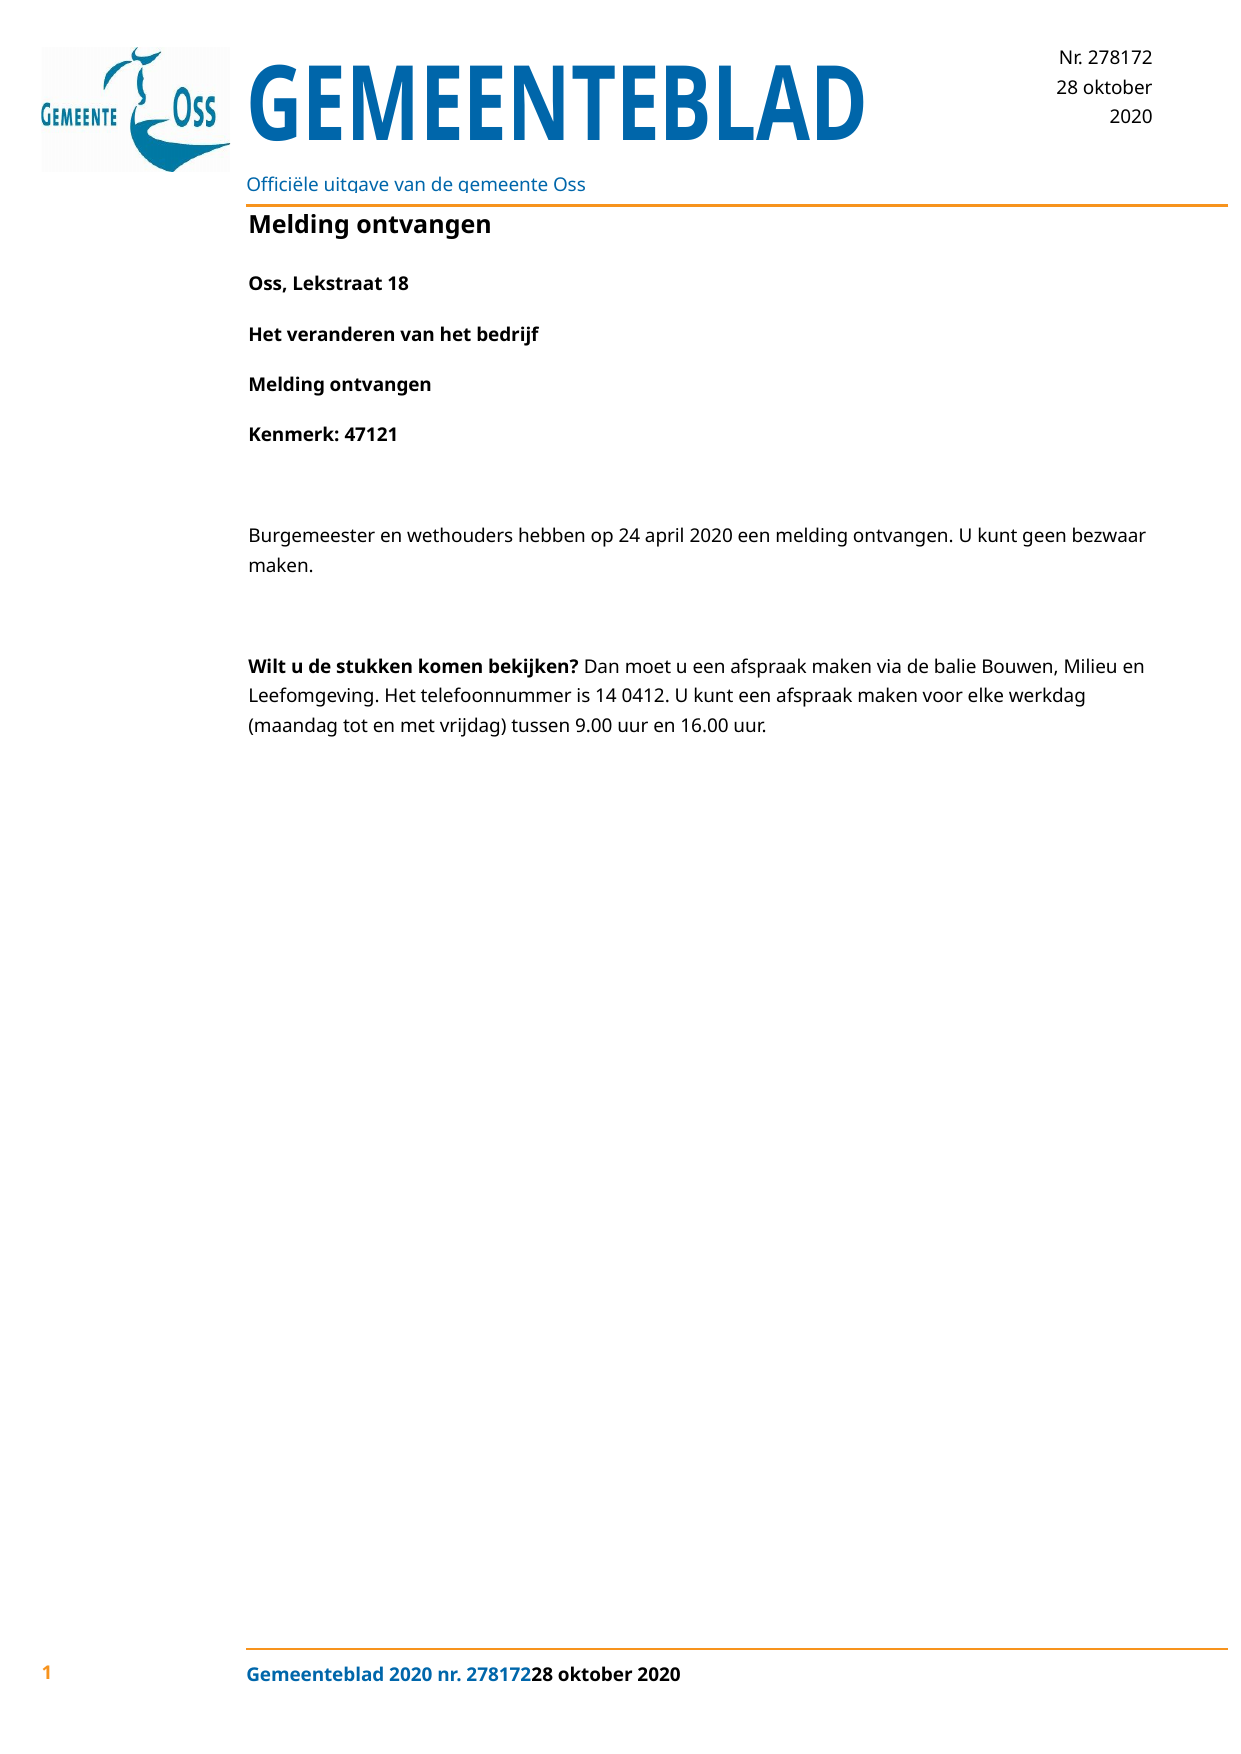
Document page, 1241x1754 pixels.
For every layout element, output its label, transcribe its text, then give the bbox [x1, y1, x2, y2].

text Melding ontvangen [248, 207, 1152, 241]
text Kenmerk: 47121 [248, 422, 1152, 447]
text Melding ontvangen [248, 371, 1152, 397]
picture [41, 47, 231, 172]
text Het veranderen van het bedrijf [248, 321, 1152, 346]
text Burgemeester en wethouders hebben op 24 april 2020 een melding ontvangen. U kunt geen bezwaar maken. [248, 522, 1152, 578]
text Wilt u de stukken komen bekijken? Dan moet u een afspraak maken via de balie Bouwen, Milieu en Leefomgeving. Het telefoonnummer is 14 0412. U kunt een afspraak maken voor elke werkdag (maandag tot en met vrijdag) tussen 9.00 uur en 16.00 uur. [248, 653, 1152, 738]
text Oss, Lekstraat 18 [248, 270, 1152, 296]
